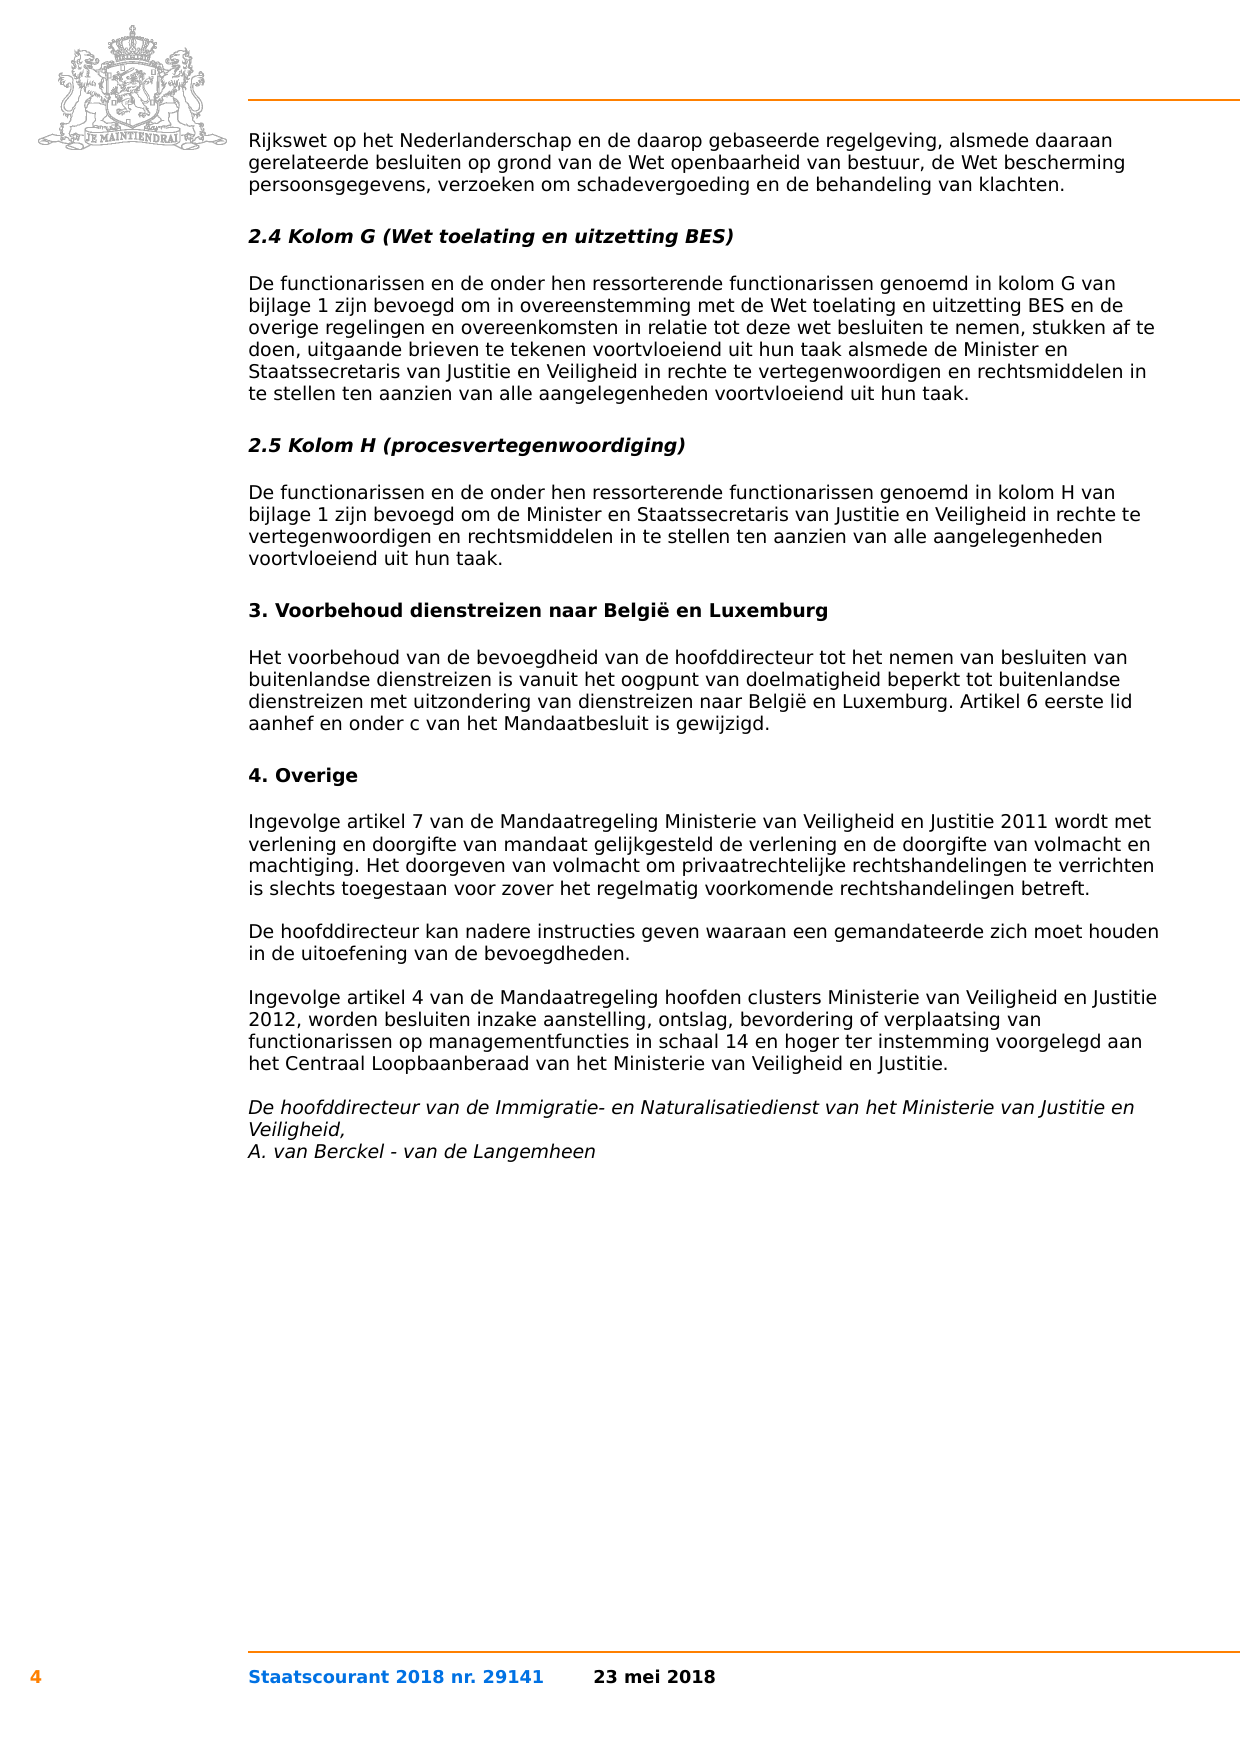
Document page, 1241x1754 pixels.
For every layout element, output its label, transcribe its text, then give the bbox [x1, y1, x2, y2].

text Ingevolge artikel 4 van de Mandaatregeling hoofden clusters Ministerie van Veiligheid en Justitie 2012, worden besluiten inzake aanstelling, ontslag, bevordering of verplaatsing van functionarissen op managementfuncties in schaal 14 en hoger ter instemming voorgelegd aan het Centraal Loopbaanberaad van het Ministerie van Veiligheid en Justitie. [248, 987, 1163, 1075]
text De hoofddirecteur van de Immigratie- en Naturalisatiedienst van het Ministerie van Justitie en Veiligheid, A. van Berckel - van de Langemheen [248, 1097, 1163, 1163]
text De hoofddirecteur kan nadere instructies geven waaraan een gemandateerde zich moet houden in de uitoefening van de bevoegdheden. [248, 921, 1163, 965]
subtitle 2.5 Kolom H (procesvertegenwoordiging) [248, 435, 1163, 457]
picture [38, 25, 227, 150]
text Het voorbehoud van de bevoegdheid van de hoofddirecteur tot het nemen van besluiten van buitenlandse dienstreizen is vanuit het oogpunt van doelmatigheid beperkt tot buitenlandse dienstreizen met uitzondering van dienstreizen naar België en Luxemburg. Artikel 6 eerste lid aanhef en onder c van het Mandaatbesluit is gewijzigd. [248, 647, 1163, 734]
subtitle 2.4 Kolom G (Wet toelating en uitzetting BES) [248, 226, 1163, 248]
text De functionarissen en de onder hen ressorterende functionarissen genoemd in kolom G van bijlage 1 zijn bevoegd om in overeenstemming met de Wet toelating en uitzetting BES en de overige regelingen en overeenkomsten in relatie tot deze wet besluiten te nemen, stukken af te doen, uitgaande brieven te tekenen voortvloeiend uit hun taak alsmede de Minister en Staatssecretaris van Justitie en Veiligheid in rechte te vertegenwoordigen en rechtsmiddelen in te stellen ten aanzien van alle aangelegenheden voortvloeiend uit hun taak. [248, 273, 1163, 405]
subtitle 4. Overige [248, 764, 1163, 786]
subtitle 3. Voorbehoud dienstreizen naar België en Luxemburg [248, 599, 1163, 622]
text Ingevolge artikel 7 van de Mandaatregeling Ministerie van Veiligheid en Justitie 2011 wordt met verlening en doorgifte van mandaat gelijkgesteld de verlening en de doorgifte van volmacht en machtiging. Het doorgeven van volmacht om privaatrechtelijke rechtshandelingen te verrichten is slechts toegestaan voor zover het regelmatig voorkomende rechtshandelingen betreft. [248, 811, 1163, 899]
text De functionarissen en de onder hen ressorterende functionarissen genoemd in kolom H van bijlage 1 zijn bevoegd om de Minister en Staatssecretaris van Justitie en Veiligheid in rechte te vertegenwoordigen en rechtsmiddelen in te stellen ten aanzien van alle aangelegenheden voortvloeiend uit hun taak. [248, 482, 1163, 569]
text Rijkswet op het Nederlanderschap en de daarop gebaseerde regelgeving, alsmede daaraan gerelateerde besluiten op grond van de Wet openbaarheid van bestuur, de Wet bescherming persoonsgegevens, verzoeken om schadevergoeding en de behandeling van klachten. [248, 130, 1163, 196]
